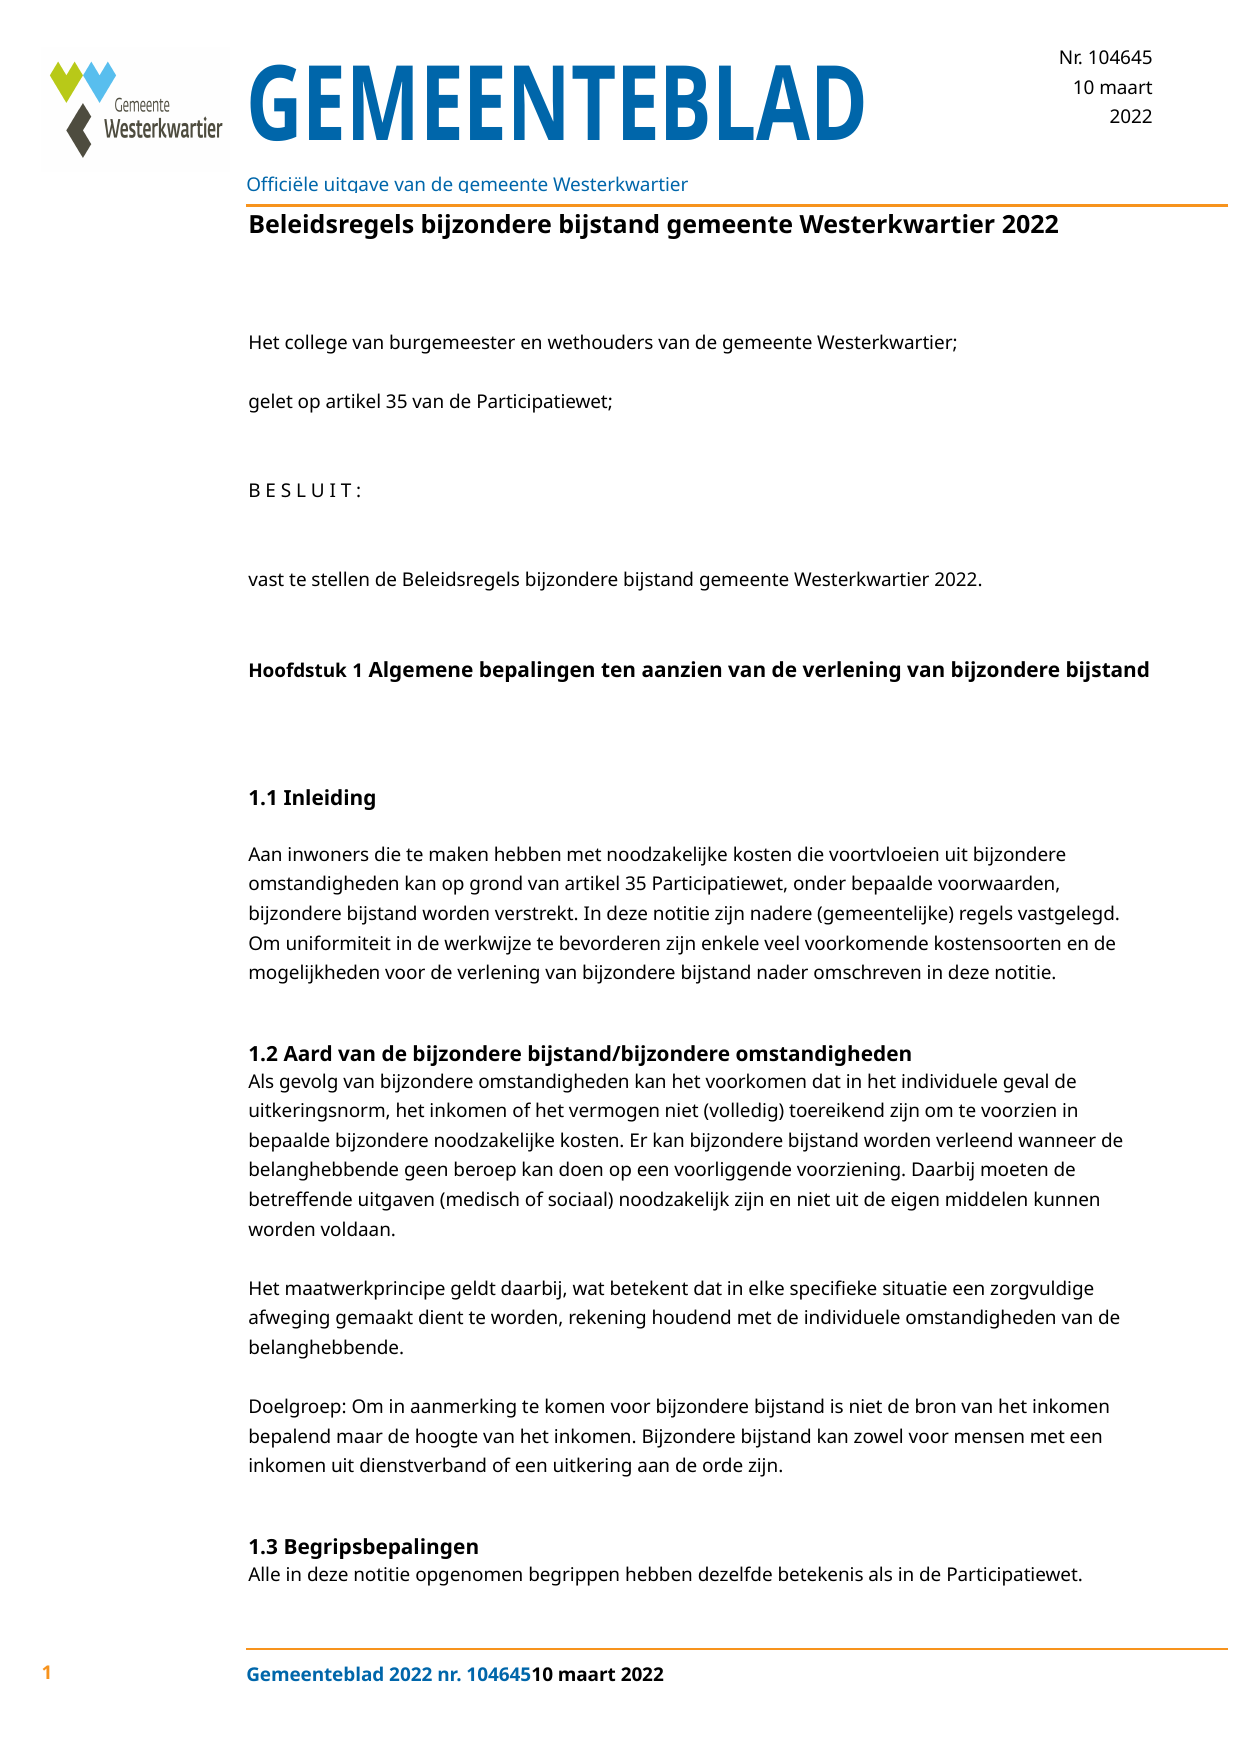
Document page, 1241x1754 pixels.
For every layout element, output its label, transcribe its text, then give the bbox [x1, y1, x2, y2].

text Het maatwerkprincipe geldt daarbij, wat betekent dat in elke specifieke situatie een zorgvuldige afweging gemaakt dient te worden, rekening houdend met de individuele omstandigheden van de belanghebbende. [248, 1275, 1152, 1360]
text Doelgroep: Om in aanmerking te komen voor bijzondere bijstand is niet de bron van het inkomen bepalend maar de hoogte van het inkomen. Bijzondere bijstand kan zowel voor mensen met een inkomen uit dienstverband of een uitkering aan de orde zijn. [248, 1393, 1152, 1478]
text 1.3 Begripsbepalingen [248, 1532, 1152, 1561]
text Alle in deze notitie opgenomen begrippen hebben dezelfde betekenis als in de Participatiewet. [248, 1561, 1152, 1587]
text Hoofdstuk 1 Algemene bepalingen ten aanzien van de verlening van bijzondere bijstand [248, 655, 1152, 683]
picture [41, 47, 231, 172]
text 1.1 Inleiding [248, 783, 1152, 811]
text vast te stellen de Beleidsregels bijzondere bijstand gemeente Westerkwartier 2022. [248, 566, 1152, 592]
text Aan inwoners die te maken hebben met noodzakelijke kosten die voortvloeien uit bijzondere omstandigheden kan op grond van artikel 35 Participatiewet, onder bepaalde voorwaarden, bijzondere bijstand worden verstrekt. In deze notitie zijn nadere (gemeentelijke) regels vastgelegd. Om uniformiteit in de werkwijze te bevorderen zijn enkele veel voorkomende kostensoorten en de mogelijkheden voor de verlening van bijzondere bijstand nader omschreven in deze notitie. [248, 841, 1152, 985]
text Beleidsregels bijzondere bijstand gemeente Westerkwartier 2022 [248, 207, 1152, 241]
text Het college van burgemeester en wethouders van de gemeente Westerkwartier; [248, 329, 1152, 355]
text Als gevolg van bijzondere omstandigheden kan het voorkomen dat in het individuele geval de uitkeringsnorm, het inkomen of het vermogen niet (volledig) toereikend zijn om te voorzien in bepaalde bijzondere noodzakelijke kosten. Er kan bijzondere bijstand worden verleend wanneer de belanghebbende geen beroep kan doen op een voorliggende voorziening. Daarbij moeten de betreffende uitgaven (medisch of sociaal) noodzakelijk zijn en niet uit de eigen middelen kunnen worden voldaan. [248, 1068, 1152, 1241]
text 1.2 Aard van de bijzondere bijstand/bijzondere omstandigheden [248, 1039, 1152, 1068]
text gelet op artikel 35 van de Participatiewet; [248, 389, 1152, 414]
text B E S L U I T : [248, 477, 1152, 503]
